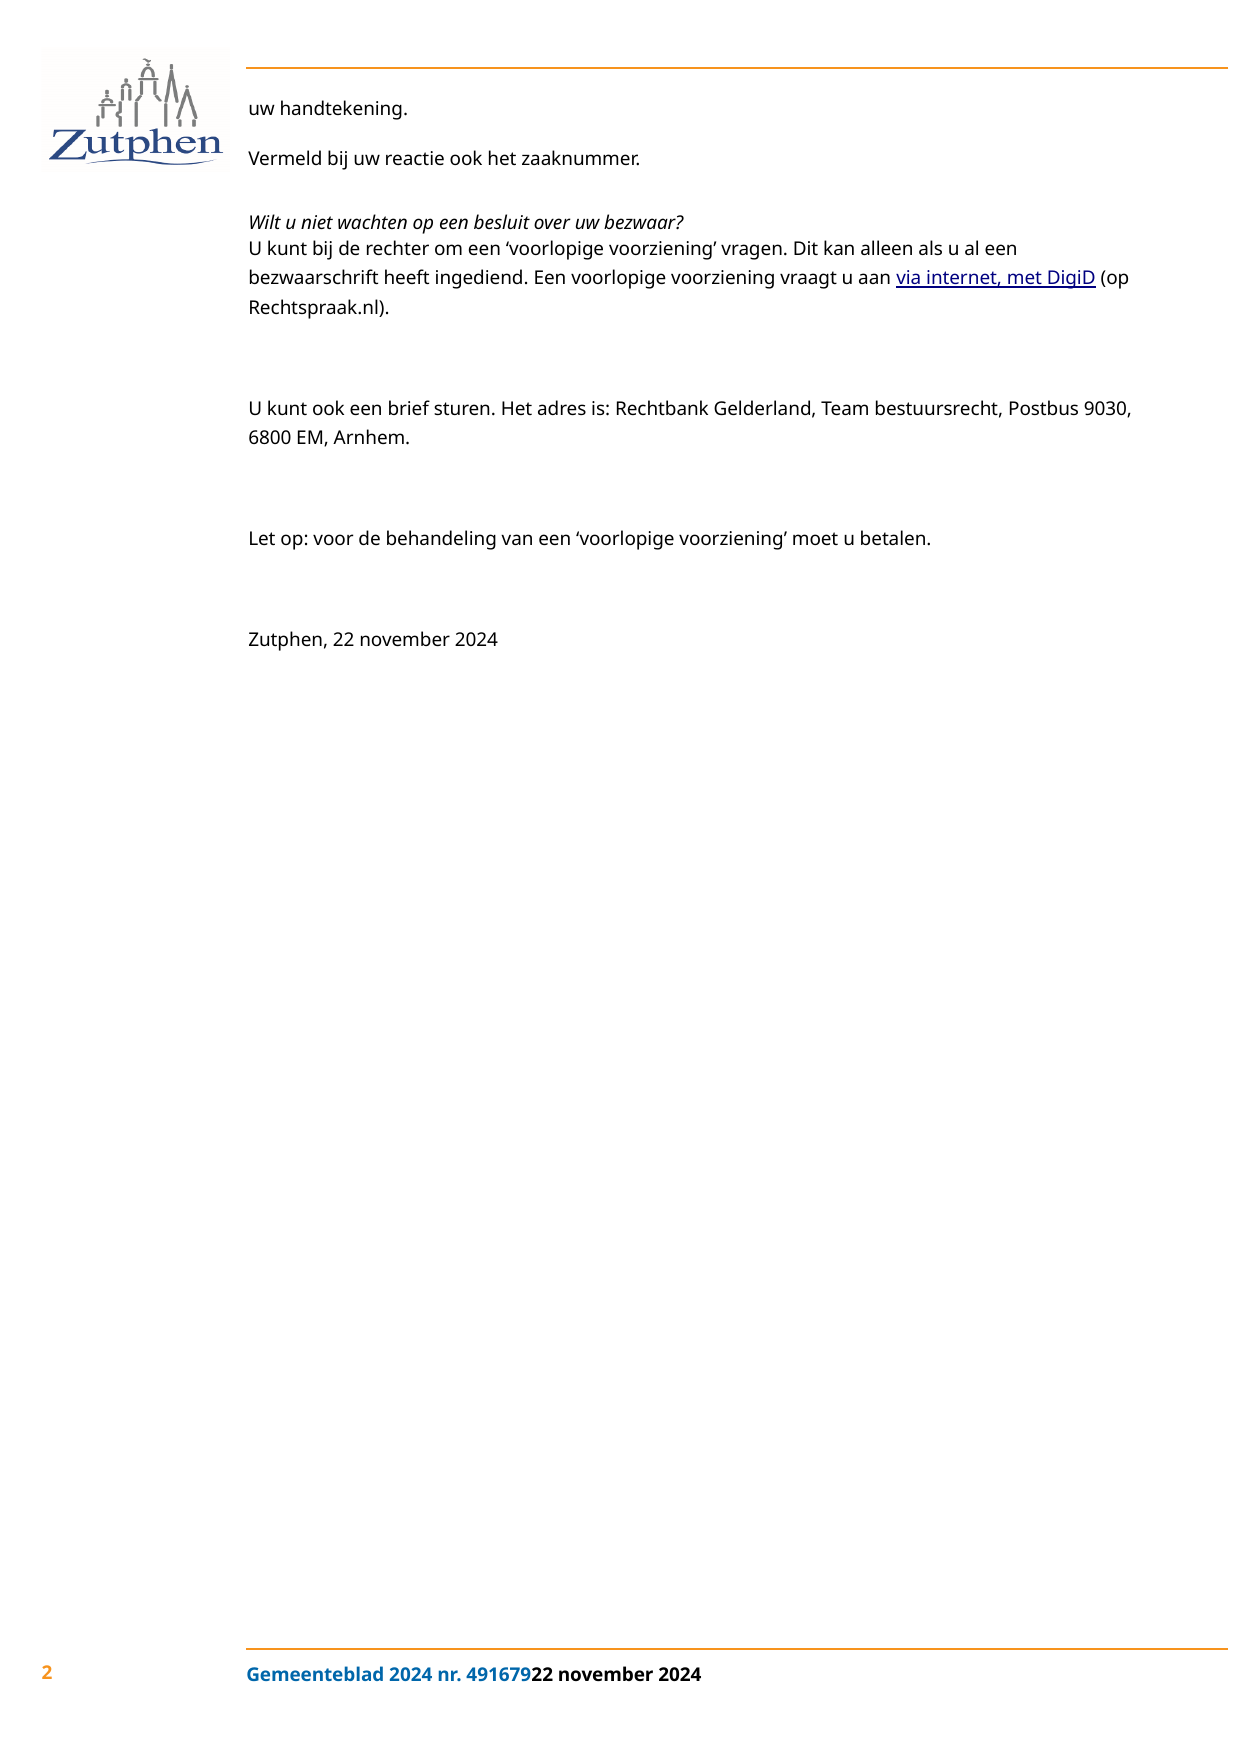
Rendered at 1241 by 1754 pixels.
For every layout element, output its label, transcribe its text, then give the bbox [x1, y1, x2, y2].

text Let op: voor de behandeling van een ‘voorlopige voorziening’ moet u betalen. [248, 525, 1152, 551]
picture [41, 47, 231, 172]
text Zutphen, 22 november 2024 [248, 626, 1152, 652]
text U kunt bij de rechter om een ‘voorlopige voorziening’ vragen. Dit kan alleen als u al een bezwaarschrift heeft ingediend. Een voorlopige voorziening vraagt u aan via internet, met DigiD (op Rechtspraak.nl). [248, 235, 1152, 320]
text Vermeld bij uw reactie ook het zaaknummer. [248, 145, 1152, 171]
text U kunt ook een brief sturen. Het adres is: Rechtbank Gelderland, Team bestuursrecht, Postbus 9030, 6800 EM, Arnhem. [248, 395, 1152, 450]
text uw handtekening. [248, 95, 1152, 121]
text Wilt u niet wachten op een besluit over uw bezwaar? [248, 209, 1152, 235]
